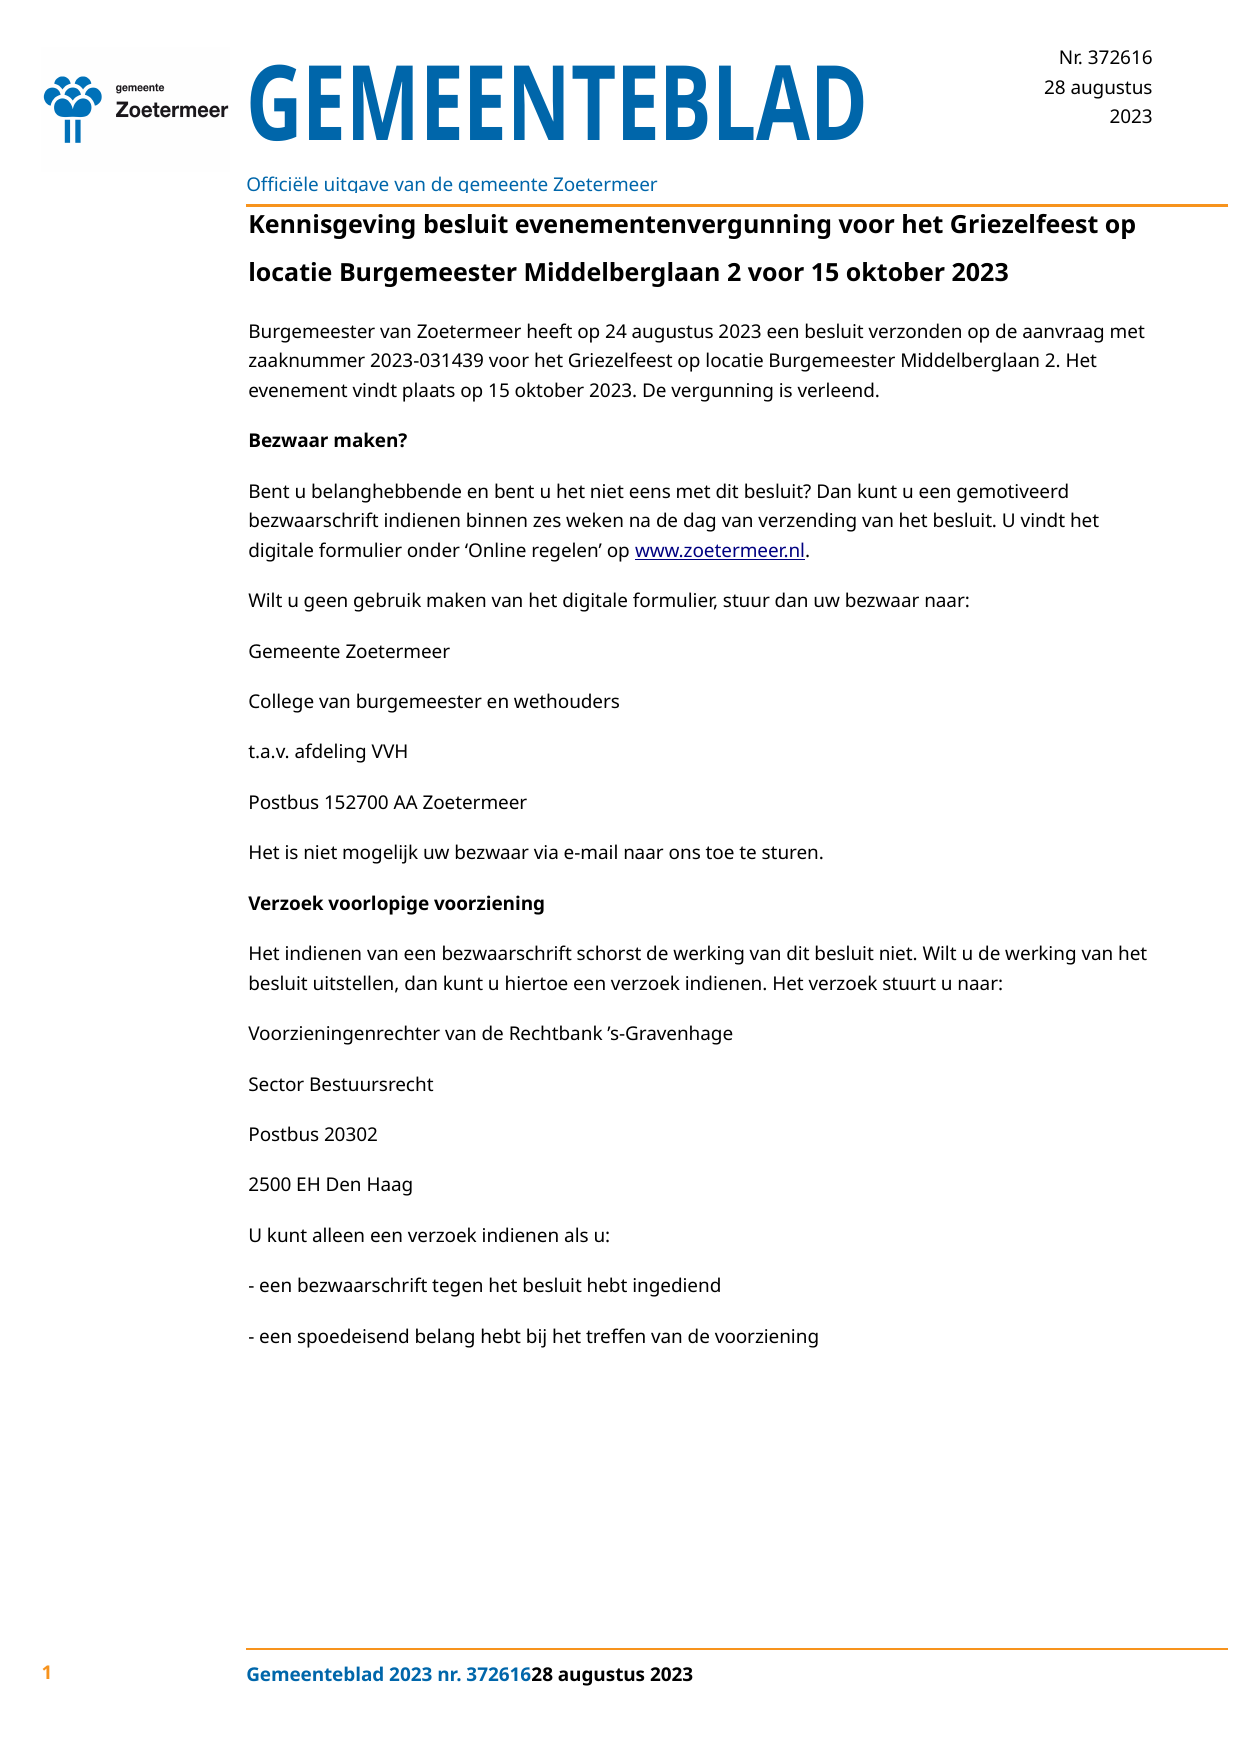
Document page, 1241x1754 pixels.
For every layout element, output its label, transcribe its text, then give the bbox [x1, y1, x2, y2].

text Burgemeester van Zoetermeer heeft op 24 augustus 2023 een besluit verzonden op de aanvraag met zaaknummer 2023-031439 voor het Griezelfeest op locatie Burgemeester Middelberglaan 2. Het evenement vindt plaats op 15 oktober 2023. De vergunning is verleend. [248, 318, 1152, 403]
text Verzoek voorlopige voorziening [248, 890, 1152, 916]
text Wilt u geen gebruik maken van het digitale formulier, stuur dan uw bezwaar naar: [248, 587, 1152, 613]
text Bezwaar maken? [248, 427, 1152, 453]
text Het is niet mogelijk uw bezwaar via e-mail naar ons toe te sturen. [248, 839, 1152, 865]
text Bent u belanghebbende en bent u het niet eens met dit besluit? Dan kunt u een gemotiveerd bezwaarschrift indienen binnen zes weken na de dag van verzending van het besluit. U vindt het digitale formulier onder ‘Online regelen’ op www.zoetermeer.nl. [248, 478, 1152, 563]
text Postbus 152700 AA Zoetermeer [248, 789, 1152, 815]
text Postbus 20302 [248, 1121, 1152, 1147]
picture [41, 47, 231, 172]
text 2500 EH Den Haag [248, 1172, 1152, 1197]
text Voorzieningenrechter van de Rechtbank ’s-Gravenhage [248, 1020, 1152, 1046]
text Kennisgeving besluit evenementenvergunning voor het Griezelfeest op locatie Burgemeester Middelberglaan 2 voor 15 oktober 2023 [248, 207, 1152, 288]
text College van burgemeester en wethouders [248, 688, 1152, 714]
text Sector Bestuursrecht [248, 1071, 1152, 1097]
text - een bezwaarschrift tegen het besluit hebt ingediend [248, 1272, 1152, 1298]
text - een spoedeisend belang hebt bij het treffen van de voorziening [248, 1323, 1152, 1349]
text Gemeente Zoetermeer [248, 638, 1152, 664]
text Het indienen van een bezwaarschrift schorst de werking van dit besluit niet. Wilt u de werking van het besluit uitstellen, dan kunt u hiertoe een verzoek indienen. Het verzoek stuurt u naar: [248, 940, 1152, 996]
text U kunt alleen een verzoek indienen als u: [248, 1222, 1152, 1248]
text t.a.v. afdeling VVH [248, 739, 1152, 764]
